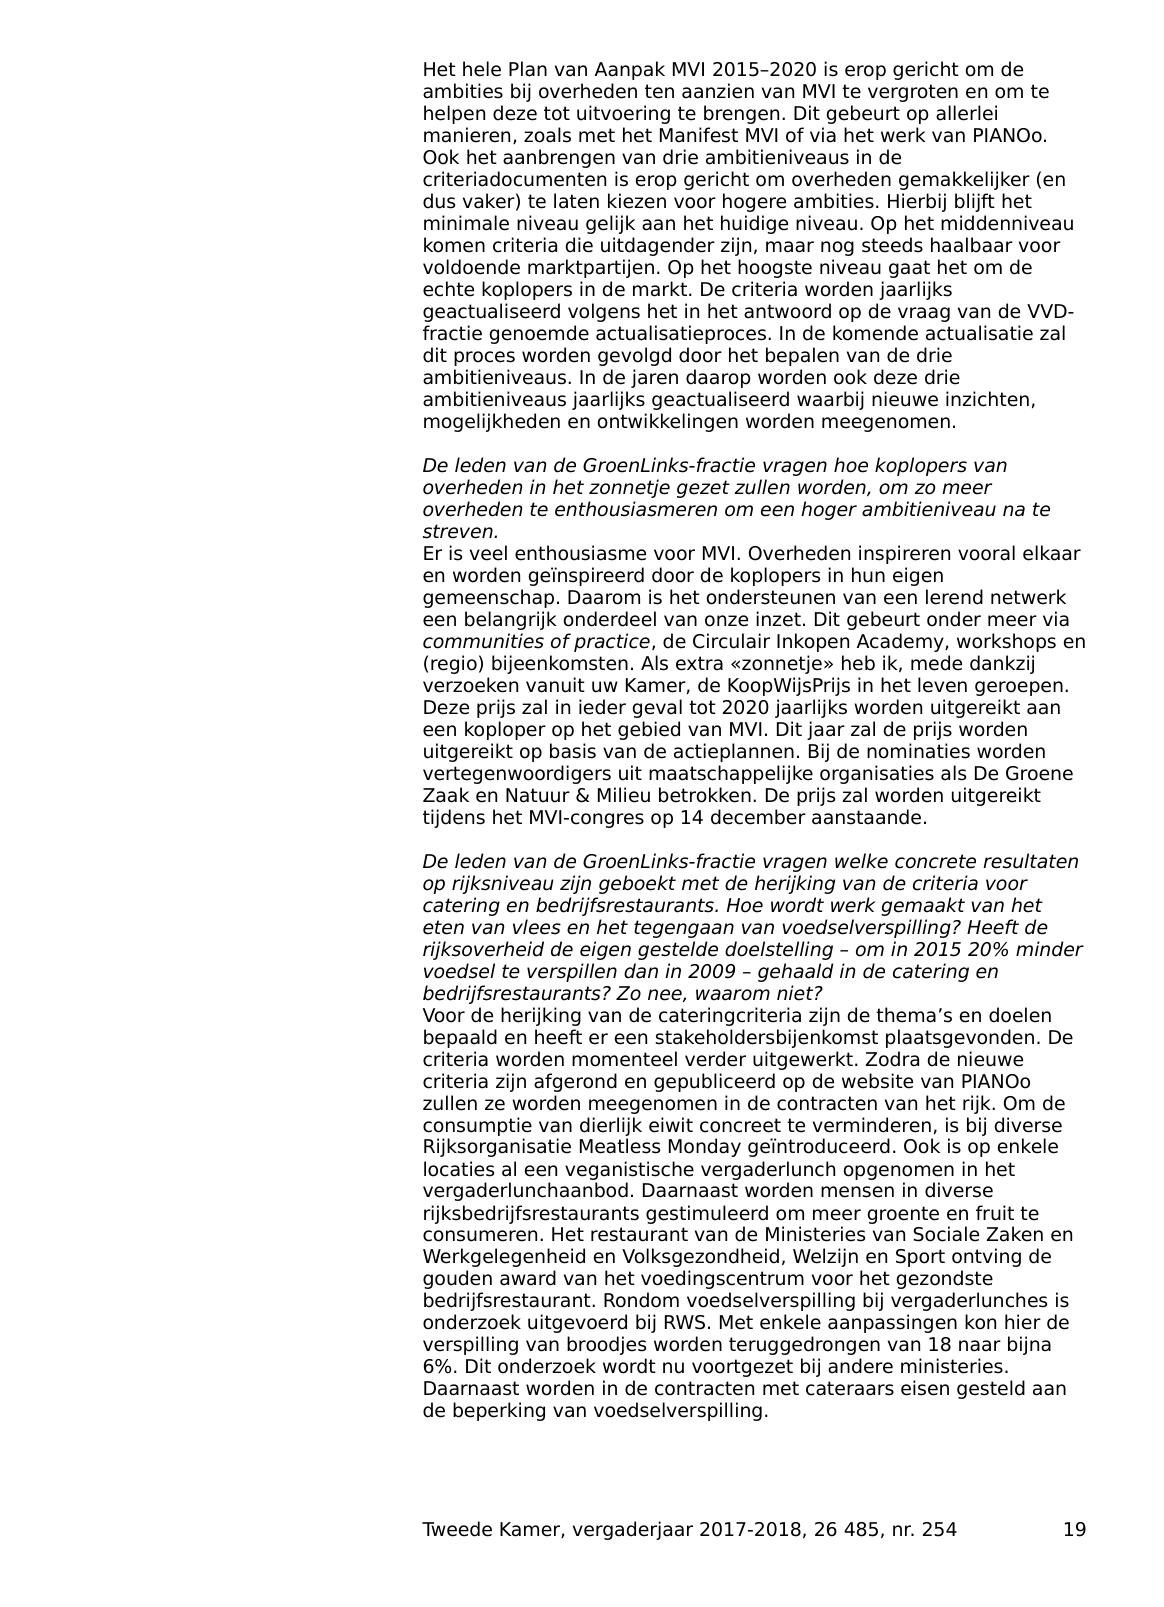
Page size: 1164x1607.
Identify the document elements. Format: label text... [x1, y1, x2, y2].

text Voor de herijking van de cateringcriteria zijn de thema’s en doelen bepaald en heeft er een stakeholdersbijenkomst plaatsgevonden. De criteria worden momenteel verder uitgewerkt. Zodra de nieuwe criteria zijn afgerond en gepubliceerd op de website van PIANOo zullen ze worden meegenomen in de contracten van het rijk. Om de consumptie van dierlijk eiwit concreet te verminderen, is bij diverse Rijksorganisatie Meatless Monday geïntroduceerd. Ook is op enkele locaties al een veganistische vergaderlunch opgenomen in het vergaderlunchaanbod. Daarnaast worden mensen in diverse rijksbedrijfsrestaurants gestimuleerd om meer groente en fruit te consumeren. Het restaurant van de Ministeries van Sociale Zaken en Werkgelegenheid en Volksgezondheid, Welzijn en Sport ontving de gouden award van het voedingscentrum voor het gezondste bedrijfsrestaurant. Rondom voedselverspilling bij vergaderlunches is onderzoek uitgevoerd bij RWS. Met enkele aanpassingen kon hier de verspilling van broodjes worden teruggedrongen van 18 naar bijna 6%. Dit onderzoek wordt nu voortgezet bij andere ministeries. Daarnaast worden in de contracten met cateraars eisen gesteld aan de beperking van voedselverspilling. [422, 1004, 1087, 1422]
text De leden van de GroenLinks-fractie vragen hoe koplopers van overheden in het zonnetje gezet zullen worden, om zo meer overheden te enthousiasmeren om een hoger ambitieniveau na te streven. [422, 455, 1087, 543]
text Het hele Plan van Aanpak MVI 2015–2020 is erop gericht om de ambities bij overheden ten aanzien van MVI te vergroten en om te helpen deze tot uitvoering te brengen. Dit gebeurt op allerlei manieren, zoals met het Manifest MVI of via het werk van PIANOo. Ook het aanbrengen van drie ambitieniveaus in de criteriadocumenten is erop gericht om overheden gemakkelijker (en dus vaker) te laten kiezen voor hogere ambities. Hierbij blijft het minimale niveau gelijk aan het huidige niveau. Op het middenniveau komen criteria die uitdagender zijn, maar nog steeds haalbaar voor voldoende marktpartijen. Op het hoogste niveau gaat het om de echte koplopers in de markt. De criteria worden jaarlijks geactualiseerd volgens het in het antwoord op de vraag van de VVD-fractie genoemde actualisatieproces. In de komende actualisatie zal dit proces worden gevolgd door het bepalen van de drie ambitieniveaus. In de jaren daarop worden ook deze drie ambitieniveaus jaarlijks geactualiseerd waarbij nieuwe inzichten, mogelijkheden en ontwikkelingen worden meegenomen. [422, 59, 1087, 433]
text Er is veel enthousiasme voor MVI. Overheden inspireren vooral elkaar en worden geïnspireerd door de koplopers in hun eigen gemeenschap. Daarom is het ondersteunen van een lerend netwerk een belangrijk onderdeel van onze inzet. Dit gebeurt onder meer via communities of practice, de Circulair Inkopen Academy, workshops en (regio) bijeenkomsten. Als extra «zonnetje» heb ik, mede dankzij verzoeken vanuit uw Kamer, de KoopWijsPrijs in het leven geroepen. Deze prijs zal in ieder geval tot 2020 jaarlijks worden uitgereikt aan een koploper op het gebied van MVI. Dit jaar zal de prijs worden uitgereikt op basis van de actieplannen. Bij de nominaties worden vertegenwoordigers uit maatschappelijke organisaties als De Groene Zaak en Natuur & Milieu betrokken. De prijs zal worden uitgereikt tijdens het MVI-congres op 14 december aanstaande. [422, 543, 1087, 828]
text De leden van de GroenLinks-fractie vragen welke concrete resultaten op rijksniveau zijn geboekt met de herijking van de criteria voor catering en bedrijfsrestaurants. Hoe wordt werk gemaakt van het eten van vlees en het tegengaan van voedselverspilling? Heeft de rijksoverheid de eigen gestelde doelstelling – om in 2015 20% minder voedsel te verspillen dan in 2009 – gehaald in de catering en bedrijfsrestaurants? Zo nee, waarom niet? [422, 851, 1087, 1004]
